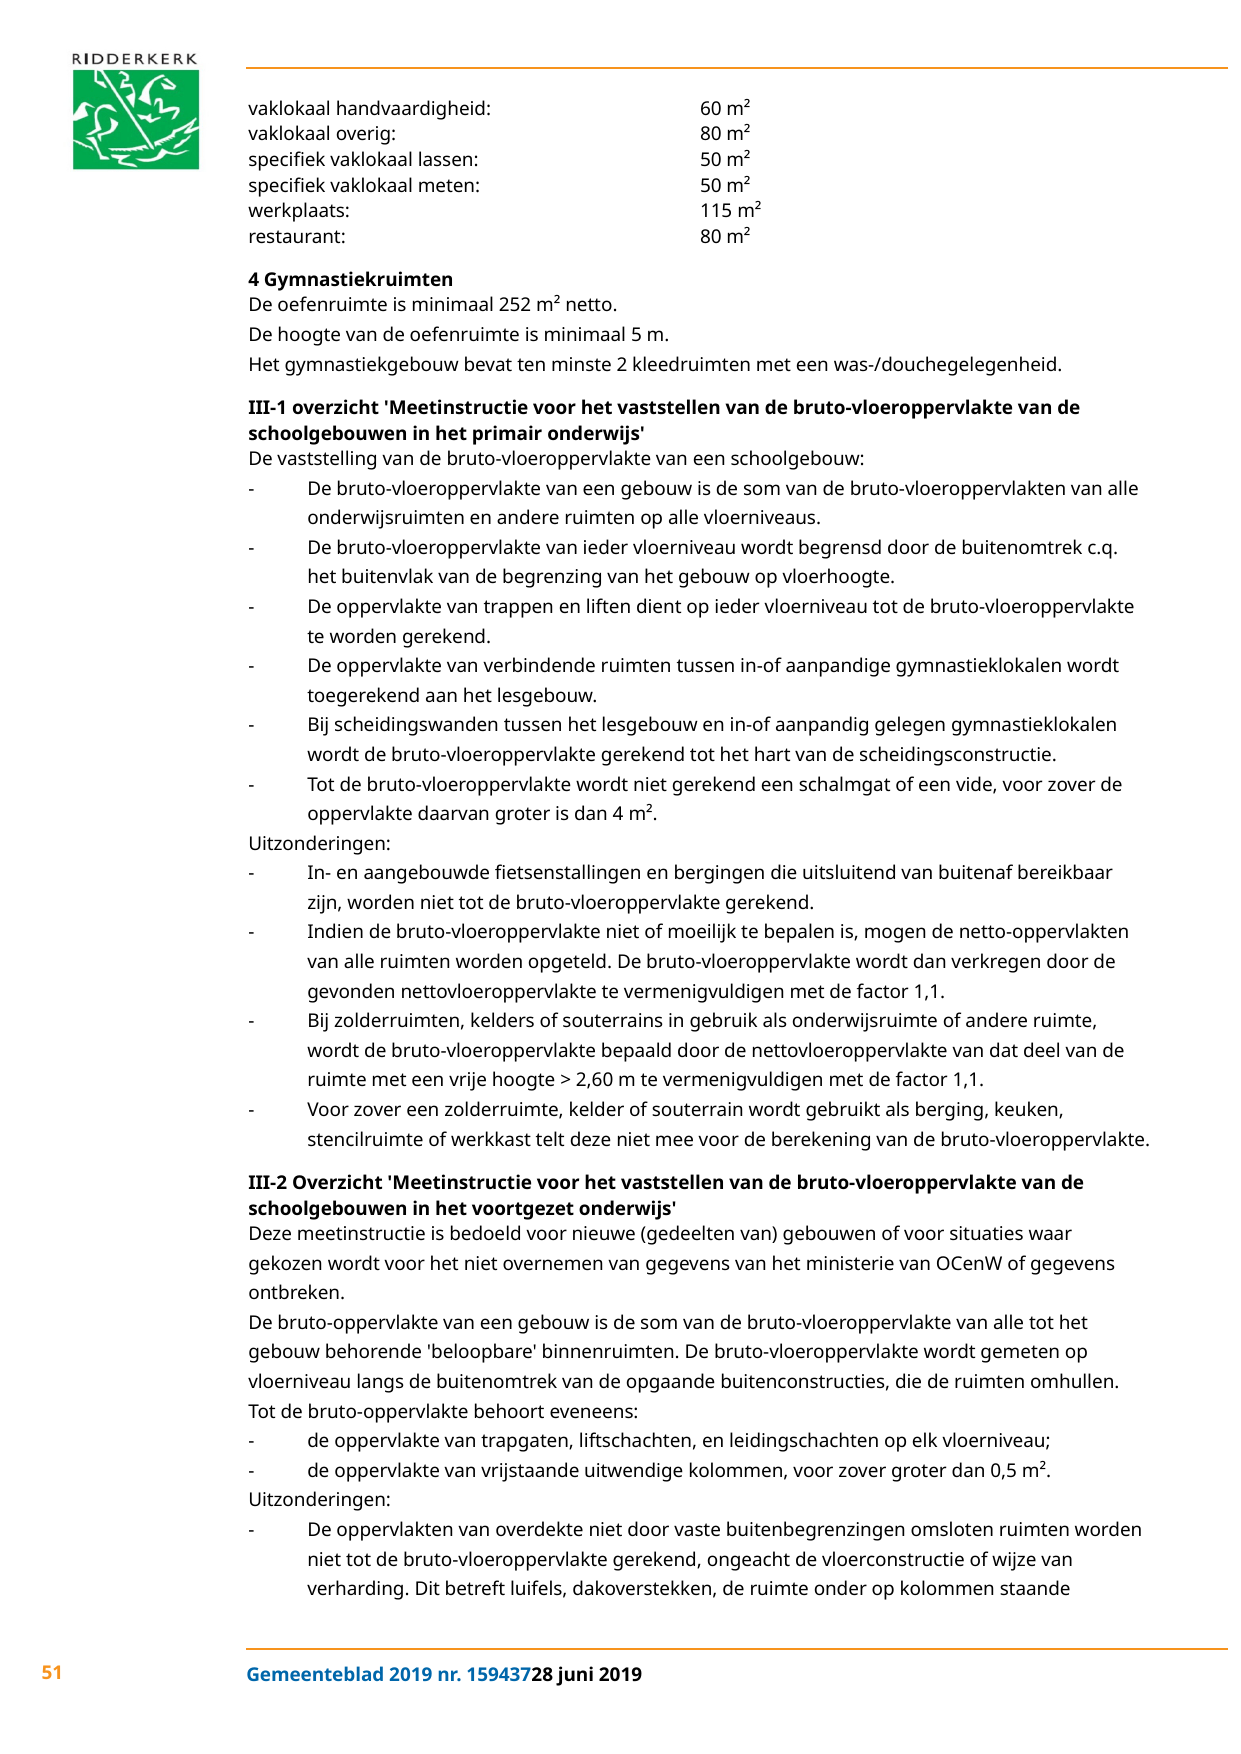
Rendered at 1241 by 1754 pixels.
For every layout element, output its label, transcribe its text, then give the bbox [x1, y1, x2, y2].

list Bij scheidingswanden tussen het lesgebouw en in-of aanpandig gelegen gymnastieklokalen wordt de bruto-vloeroppervlakte gerekend tot het hart van de scheidingsconstructie. [248, 712, 1152, 767]
text De bruto-oppervlakte van een gebouw is de som van de bruto-vloeroppervlakte van alle tot het gebouw behorende 'beloopbare' binnenruimten. De bruto-vloeroppervlakte wordt gemeten op vloerniveau langs de buitenomtrek van de opgaande buitenconstructies, die de ruimten omhullen. [248, 1309, 1152, 1394]
table_cell specifiek vaklokaal lassen: [248, 146, 700, 172]
text De vaststelling van de bruto-vloeroppervlakte van een schoolgebouw: [248, 445, 1152, 471]
list Voor zover een zolderruimte, kelder of souterrain wordt gebruikt als berging, keuken, stencilruimte of werkkast telt deze niet mee voor de berekening van de bruto-vloeroppervlakte. [248, 1096, 1152, 1152]
text Het gymnastiekgebouw bevat ten minste 2 kleedruimten met een was-/douchegelegenheid. [248, 351, 1152, 377]
text III-1 overzicht 'Meetinstructie voor het vaststellen van de bruto-vloeroppervlakte van de schoolgebouwen in het primair onderwijs' [248, 394, 1152, 445]
table_cell vaklokaal handvaardigheid: [248, 95, 700, 121]
picture [41, 47, 231, 172]
table_cell werkplaats: [248, 198, 700, 223]
list De bruto-vloeroppervlakte van een gebouw is de som van de bruto-vloeroppervlakten van alle onderwijsruimten en andere ruimten op alle vloerniveaus. [248, 475, 1152, 530]
list De oppervlakte van trappen en liften dient op ieder vloerniveau tot de bruto-vloeroppervlakte te worden gerekend. [248, 593, 1152, 649]
text Deze meetinstructie is bedoeld voor nieuwe (gedeelten van) gebouwen of voor situaties waar gekozen wordt voor het niet overnemen van gegevens van het ministerie van OCenW of gegevens ontbreken. [248, 1220, 1152, 1305]
text 4 Gymnastiekruimten [248, 266, 1152, 292]
table_cell 115 m² [700, 198, 1152, 223]
list De oppervlakten van overdekte niet door vaste buitenbegrenzingen omsloten ruimten worden niet tot de bruto-vloeroppervlakte gerekend, ongeacht de vloerconstructie of wijze van verharding. Dit betreft luifels, dakoverstekken, de ruimte onder op kolommen staande [248, 1516, 1152, 1601]
list de oppervlakte van trapgaten, liftschachten, en leidingschachten op elk vloerniveau; [248, 1427, 1152, 1453]
text De oefenruimte is minimaal 252 m² netto. [248, 292, 1152, 317]
text Uitzonderingen: [248, 1487, 1152, 1512]
table_cell 80 m² [700, 224, 1152, 249]
table_cell 50 m² [700, 172, 1152, 198]
text III-2 Overzicht 'Meetinstructie voor het vaststellen van de bruto-vloeroppervlakte van de schoolgebouwen in het voortgezet onderwijs' [248, 1169, 1152, 1220]
table_cell vaklokaal overig: [248, 121, 700, 146]
text Uitzonderingen: [248, 830, 1152, 856]
list De oppervlakte van verbindende ruimten tussen in-of aanpandige gymnastieklokalen wordt toegerekend aan het lesgebouw. [248, 652, 1152, 708]
table_cell specifiek vaklokaal meten: [248, 172, 700, 198]
list Bij zolderruimten, kelders of souterrains in gebruik als onderwijsruimte of andere ruimte, wordt de bruto-vloeroppervlakte bepaald door de nettovloeroppervlakte van dat deel van de ruimte met een vrije hoogte > 2,60 m te vermenigvuldigen met de factor 1,1. [248, 1007, 1152, 1092]
table_cell 50 m² [700, 146, 1152, 172]
list In- en aangebouwde fietsenstallingen en bergingen die uitsluitend van buitenaf bereikbaar zijn, worden niet tot de bruto-vloeroppervlakte gerekend. [248, 859, 1152, 915]
table_cell 60 m² [700, 95, 1152, 121]
list de oppervlakte van vrijstaande uitwendige kolommen, voor zover groter dan 0,5 m². [248, 1457, 1152, 1483]
list De bruto-vloeroppervlakte van ieder vloerniveau wordt begrensd door de buitenomtrek c.q. het buitenvlak van de begrenzing van het gebouw op vloerhoogte. [248, 534, 1152, 589]
table_cell 80 m² [700, 121, 1152, 146]
list Indien de bruto-vloeroppervlakte niet of moeilijk te bepalen is, mogen de netto-oppervlakten van alle ruimten worden opgeteld. De bruto-vloeroppervlakte wordt dan verkregen door de gevonden nettovloeroppervlakte te vermenigvuldigen met de factor 1,1. [248, 919, 1152, 1004]
text De hoogte van de oefenruimte is minimaal 5 m. [248, 321, 1152, 347]
list Tot de bruto-vloeroppervlakte wordt niet gerekend een schalmgat of een vide, voor zover de oppervlakte daarvan groter is dan 4 m². [248, 771, 1152, 826]
table_cell restaurant: [248, 224, 700, 249]
text Tot de bruto-oppervlakte behoort eveneens: [248, 1398, 1152, 1424]
